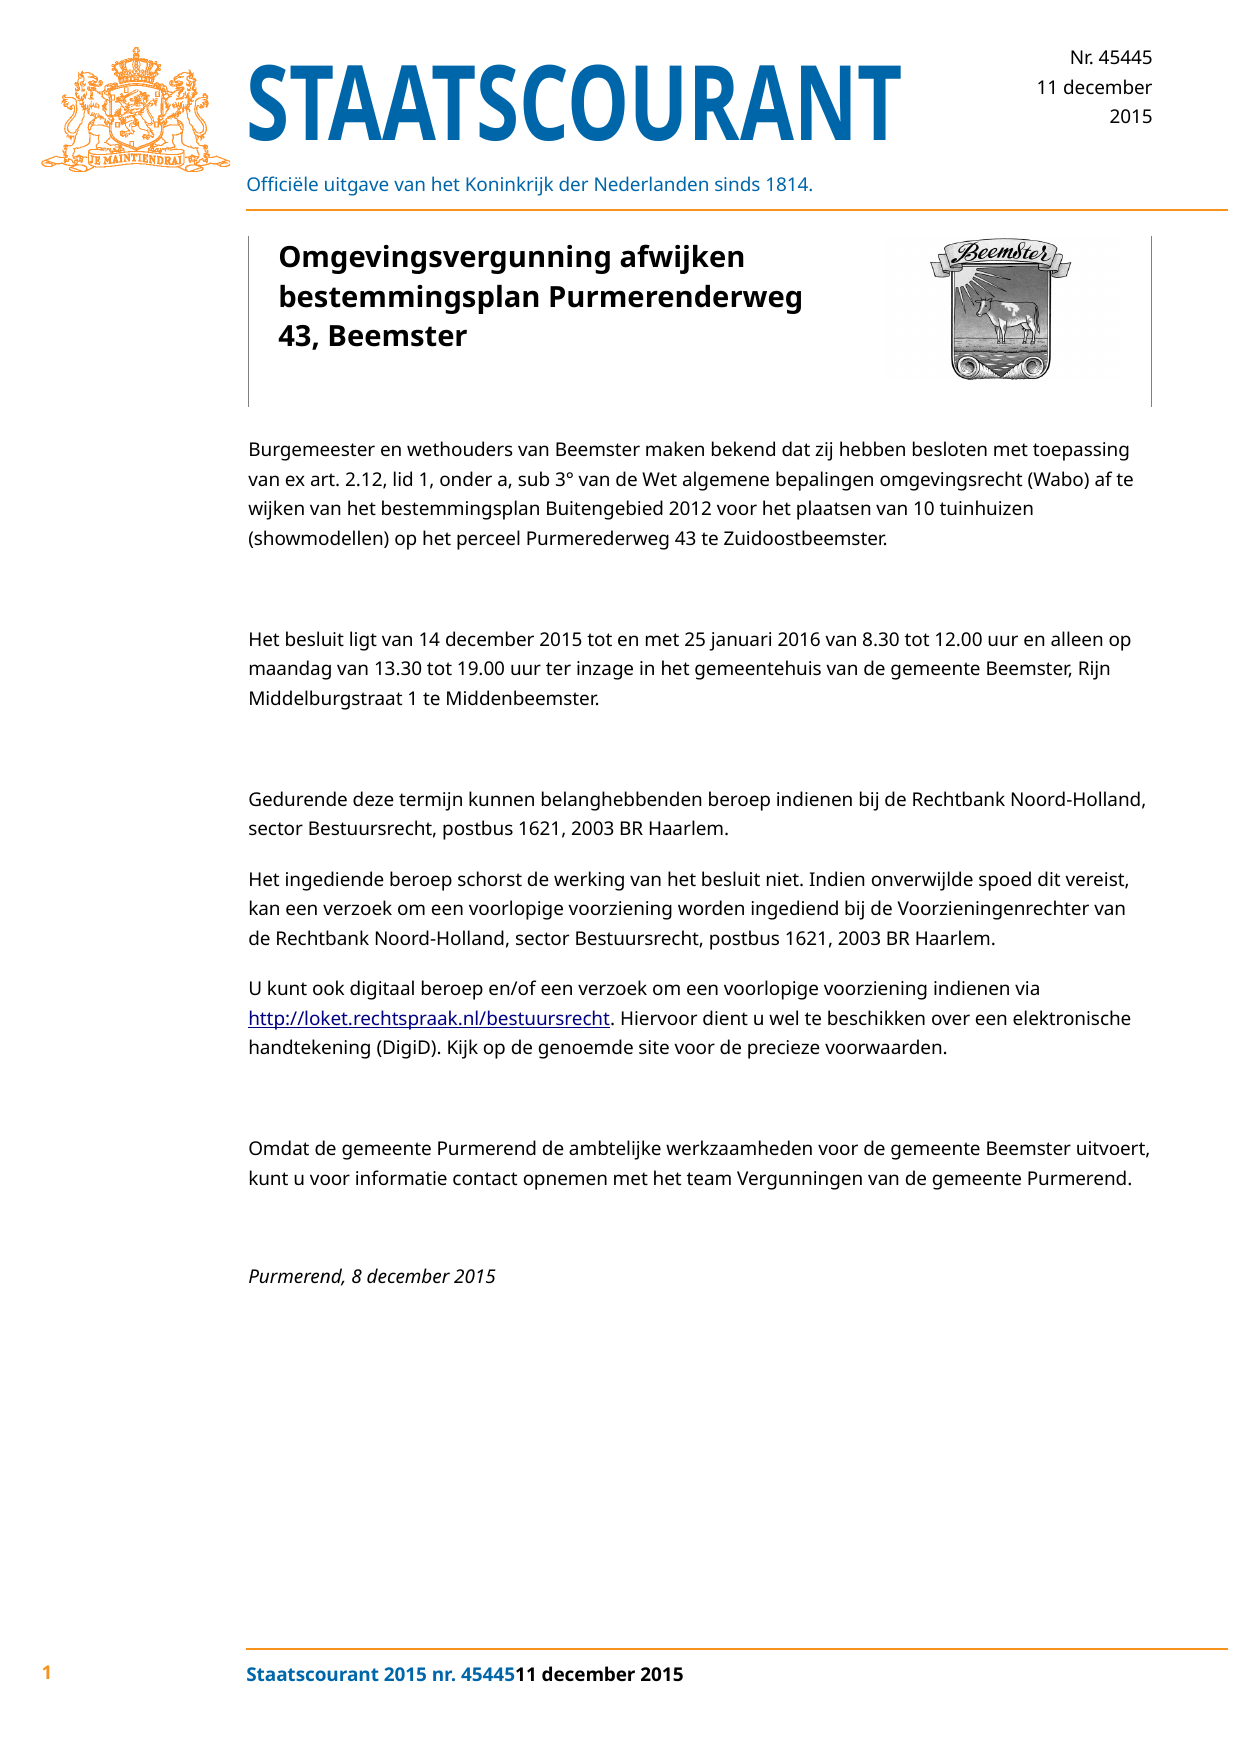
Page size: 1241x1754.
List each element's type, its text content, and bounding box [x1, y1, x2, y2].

table_header Omgevingsvergunning afwijken bestemmingsplan Purmerenderweg 43, Beemster [249, 236, 850, 407]
text Het besluit ligt van 14 december 2015 tot en met 25 januari 2016 van 8.30 tot 12.00 uur en alleen op maandag van 13.30 tot 19.00 uur ter inzage in het gemeentehuis van de gemeente Beemster, Rijn Middelburgstraat 1 te Middenbeemster. [248, 626, 1152, 711]
picture [882, 236, 1119, 381]
picture [41, 47, 231, 172]
text Purmerend, 8 december 2015 [248, 1263, 1152, 1289]
table_header [850, 236, 1151, 407]
text Burgemeester en wethouders van Beemster maken bekend dat zij hebben besloten met toepassing van ex art. 2.12, lid 1, onder a, sub 3° van de Wet algemene bepalingen omgevingsrecht (Wabo) af te wijken van het bestemmingsplan Buitengebied 2012 voor het plaatsen van 10 tuinhuizen (showmodellen) op het perceel Purmerederweg 43 te Zuidoostbeemster. [248, 436, 1152, 551]
text U kunt ook digitaal beroep en/of een verzoek om een voorlopige voorziening indienen via http://loket.rechtspraak.nl/bestuursrecht. Hiervoor dient u wel te beschikken over een elektronische handtekening (DigiD). Kijk op de genoemde site voor de precieze voorwaarden. [248, 975, 1152, 1060]
text Het ingediende beroep schorst de werking van het besluit niet. Indien onverwijlde spoed dit vereist, kan een verzoek om een voorlopige voorziening worden ingediend bij de Voorzieningenrechter van de Rechtbank Noord-Holland, sector Bestuursrecht, postbus 1621, 2003 BR Haarlem. [248, 866, 1152, 951]
text Omdat de gemeente Purmerend de ambtelijke werkzaamheden voor de gemeente Beemster uitvoert, kunt u voor informatie contact opnemen met het team Vergunningen van de gemeente Purmerend. [248, 1135, 1152, 1191]
text Gedurende deze termijn kunnen belanghebbenden beroep indienen bij de Rechtbank Noord-Holland, sector Bestuursrecht, postbus 1621, 2003 BR Haarlem. [248, 786, 1152, 841]
